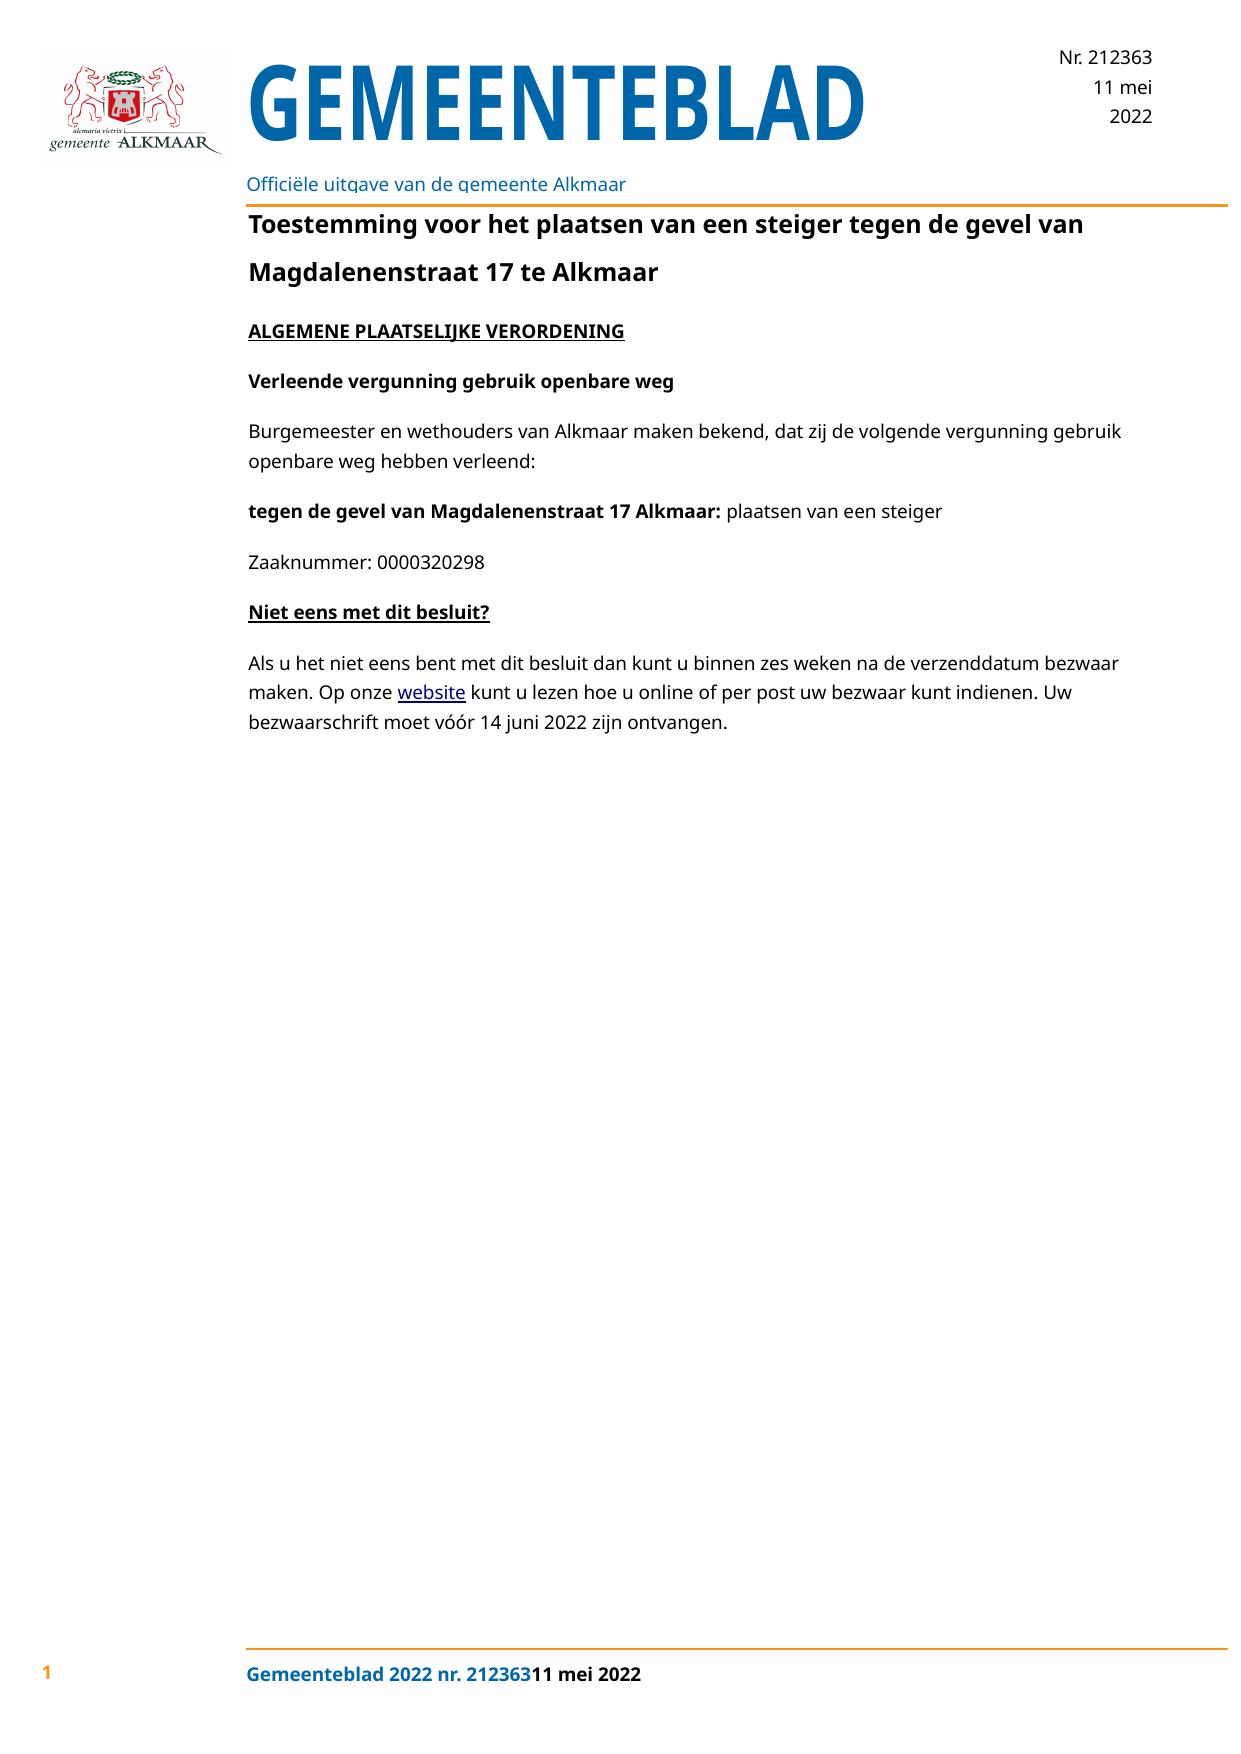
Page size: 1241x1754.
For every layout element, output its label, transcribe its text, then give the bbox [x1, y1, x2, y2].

picture [41, 47, 231, 172]
text Zaaknummer: 0000320298 [248, 549, 1152, 575]
text Verleende vergunning gebruik openbare weg [248, 368, 1152, 394]
text Niet eens met dit besluit? [248, 599, 1152, 625]
text Burgemeester en wethouders van Alkmaar maken bekend, dat zij de volgende vergunning gebruik openbare weg hebben verleend: [248, 419, 1152, 474]
text ALGEMENE PLAATSELIJKE VERORDENING [248, 318, 1152, 344]
text Toestemming voor het plaatsen van een steiger tegen de gevel van Magdalenenstraat 17 te Alkmaar [248, 207, 1152, 288]
text tegen de gevel van Magdalenenstraat 17 Alkmaar: plaatsen van een steiger [248, 499, 1152, 524]
text Als u het niet eens bent met dit besluit dan kunt u binnen zes weken na de verzenddatum bezwaar maken. Op onze website kunt u lezen hoe u online of per post uw bezwaar kunt indienen. Uw bezwaarschrift moet vóór 14 juni 2022 zijn ontvangen. [248, 650, 1152, 735]
